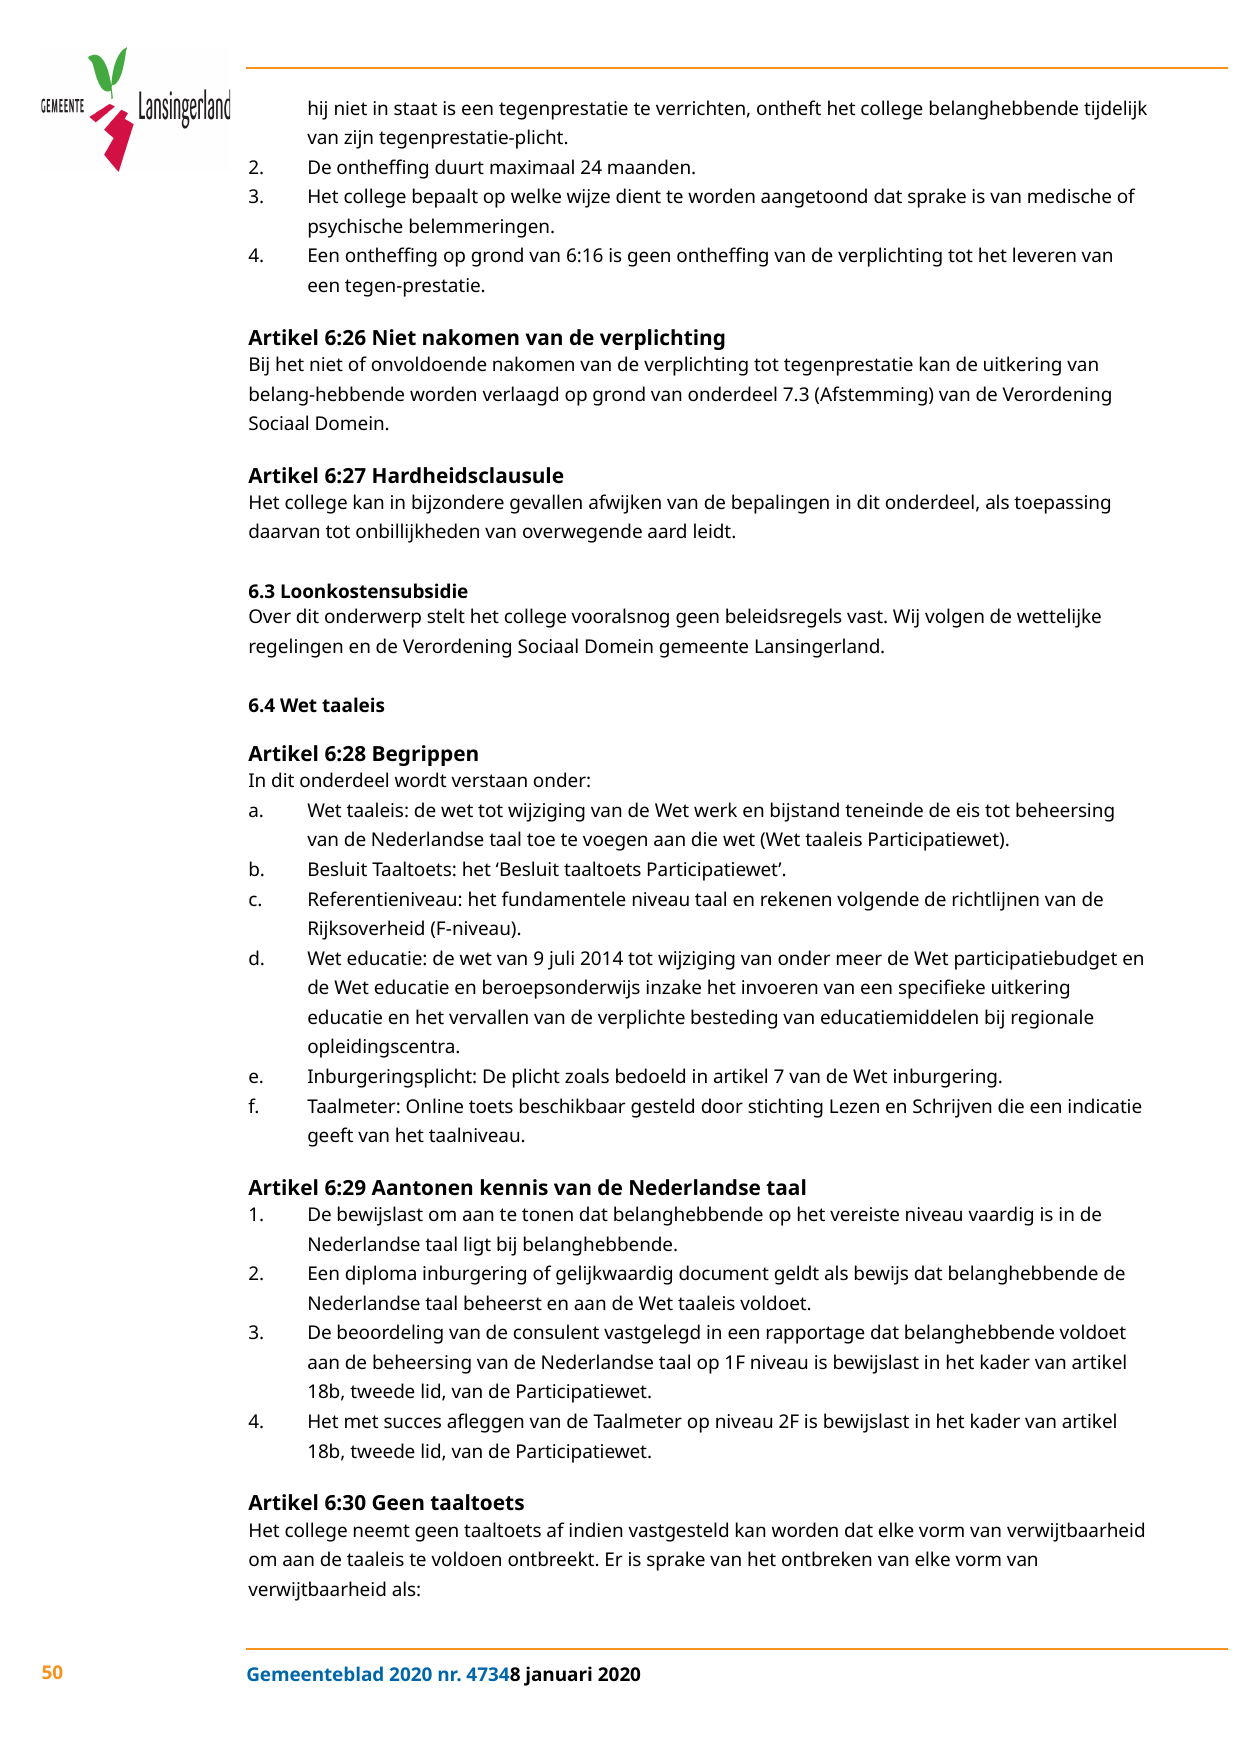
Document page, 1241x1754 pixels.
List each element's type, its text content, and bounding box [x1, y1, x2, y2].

text In dit onderdeel wordt verstaan onder: [248, 767, 1152, 793]
list Het college bepaalt op welke wijze dient te worden aangetoond dat sprake is van medische of psychische belemmeringen. [248, 183, 1152, 239]
text Artikel 6:27 Hardheidsclausule [248, 461, 1152, 489]
list Het met succes afleggen van de Taalmeter op niveau 2F is bewijslast in het kader van artikel 18b, tweede lid, van de Participatiewet. [248, 1408, 1152, 1464]
list Een diploma inburgering of gelijkwaardig document geldt als bewijs dat belanghebbende de Nederlandse taal beheerst en aan de Wet taaleis voldoet. [248, 1260, 1152, 1316]
text Over dit onderwerp stelt het college vooralsnog geen beleidsregels vast. Wij volgen de wettelijke regelingen en de Verordening Sociaal Domein gemeente Lansingerland. [248, 604, 1152, 659]
list Een ontheffing op grond van 6:16 is geen ontheffing van de verplichting tot het leveren van een tegen-prestatie. [248, 243, 1152, 298]
text 6.4 Wet taaleis [248, 692, 1152, 718]
picture [41, 47, 231, 172]
text Het college kan in bijzondere gevallen afwijken van de bepalingen in dit onderdeel, als toepassing daarvan tot onbillijkheden van overwegende aard leidt. [248, 489, 1152, 544]
list De beoordeling van de consulent vastgelegd in een rapportage dat belanghebbende voldoet aan de beheersing van de Nederlandse taal op 1F niveau is bewijslast in het kader van artikel 18b, tweede lid, van de Participatiewet. [248, 1319, 1152, 1404]
list Wet educatie: de wet van 9 juli 2014 tot wijziging van onder meer de Wet participatiebudget en de Wet educatie en beroepsonderwijs inzake het invoeren van een specifieke uitkering educatie en het vervallen van de verplichte besteding van educatiemiddelen bij regionale opleidingscentra. [248, 945, 1152, 1059]
list Referentieniveau: het fundamentele niveau taal en rekenen volgende de richtlijnen van de Rijksoverheid (F-niveau). [248, 886, 1152, 941]
text Bij het niet of onvoldoende nakomen van de verplichting tot tegenprestatie kan de uitkering van belang-hebbende worden verlaagd op grond van onderdeel 7.3 (Afstemming) van de Verordening Sociaal Domein. [248, 351, 1152, 436]
text 6.3 Loonkostensubsidie [248, 578, 1152, 604]
list Taalmeter: Online toets beschikbaar gesteld door stichting Lezen en Schrijven die een indicatie geeft van het taalniveau. [248, 1093, 1152, 1148]
text Het college neemt geen taaltoets af indien vastgesteld kan worden dat elke vorm van verwijtbaarheid om aan de taaleis te voldoen ontbreekt. Er is sprake van het ontbreken van elke vorm van verwijtbaarheid als: [248, 1517, 1152, 1602]
text Artikel 6:30 Geen taaltoets [248, 1488, 1152, 1517]
text Artikel 6:28 Begrippen [248, 739, 1152, 767]
text Artikel 6:29 Aantonen kennis van de Nederlandse taal [248, 1173, 1152, 1201]
list Wet taaleis: de wet tot wijziging van de Wet werk en bijstand teneinde de eis tot beheersing van de Nederlandse taal toe te voegen aan die wet (Wet taaleis Participatiewet). [248, 797, 1152, 852]
list Inburgeringsplicht: De plicht zoals bedoeld in artikel 7 van de Wet inburgering. [248, 1063, 1152, 1089]
list De ontheffing duurt maximaal 24 maanden. [248, 154, 1152, 180]
list hij niet in staat is een tegenprestatie te verrichten, ontheft het college belanghebbende tijdelijk van zijn tegenprestatie-plicht. [248, 95, 1152, 150]
text Artikel 6:26 Niet nakomen van de verplichting [248, 323, 1152, 351]
list Besluit Taaltoets: het ‘Besluit taaltoets Participatiewet’. [248, 856, 1152, 882]
list De bewijslast om aan te tonen dat belanghebbende op het vereiste niveau vaardig is in de Nederlandse taal ligt bij belanghebbende. [248, 1201, 1152, 1257]
